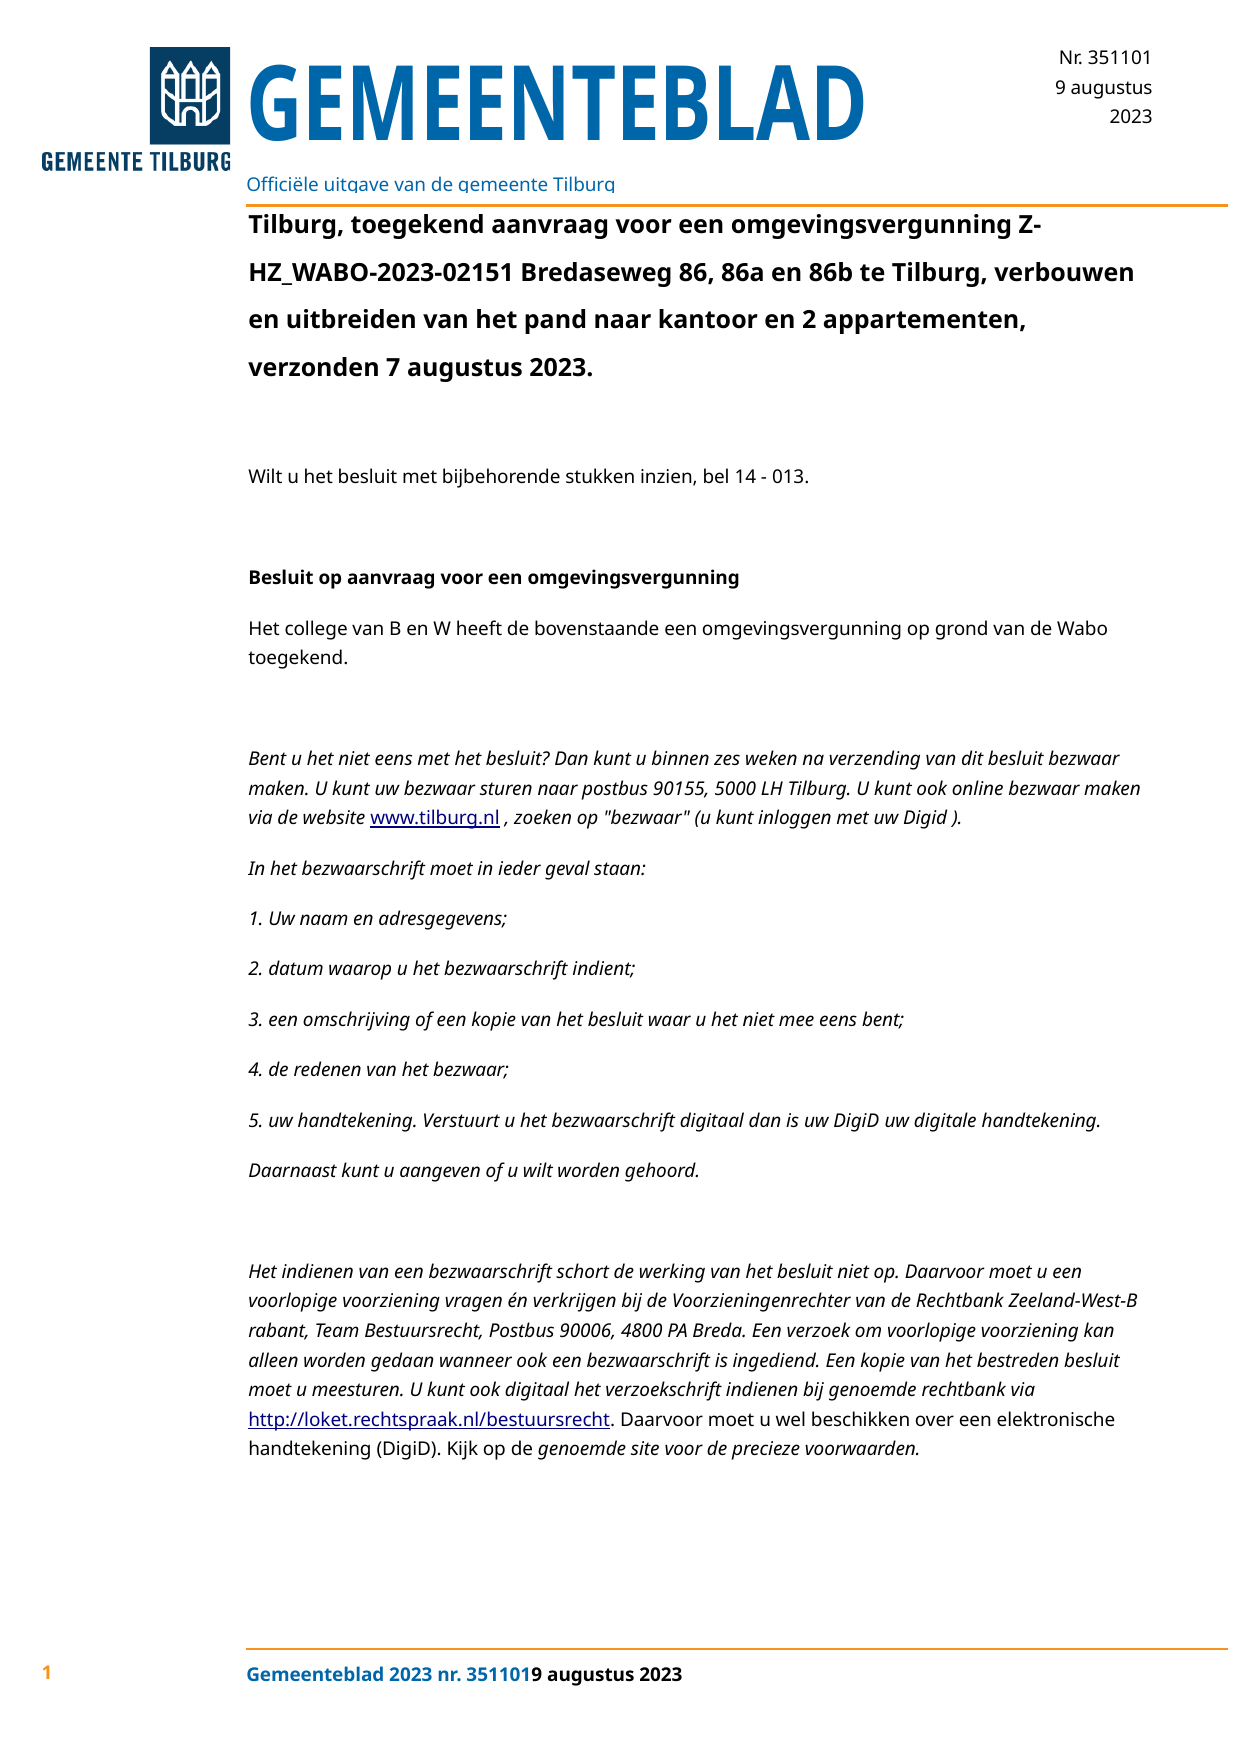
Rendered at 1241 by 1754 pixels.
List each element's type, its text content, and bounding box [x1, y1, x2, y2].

text 5. uw handtekening. Verstuurt u het bezwaarschrift digitaal dan is uw DigiD uw digitale handtekening. [248, 1107, 1152, 1133]
text Het indienen van een bezwaarschrift schort de werking van het besluit niet op. Daarvoor moet u een voorlopige voorziening vragen én verkrijgen bij de Voorzieningenrechter van de Rechtbank Zeeland-West-B rabant, Team Bestuursrecht, Postbus 90006, 4800 PA Breda. Een verzoek om voorlopige voorziening kan alleen worden gedaan wanneer ook een bezwaarschrift is ingediend. Een kopie van het bestreden besluit moet u meesturen. U kunt ook digitaal het verzoekschrift indienen bij genoemde rechtbank via http://loket.rechtspraak.nl/bestuursrecht. Daarvoor moet u wel beschikken over een elektronische handtekening (DigiD). Kijk op de genoemde site voor de precieze voorwaarden. [248, 1258, 1152, 1461]
text 3. een omschrijving of een kopie van het besluit waar u het niet mee eens bent; [248, 1006, 1152, 1032]
text 1. Uw naam en adresgegevens; [248, 905, 1152, 931]
text Het college van B en W heeft de bovenstaande een omgevingsvergunning op grond van de Wabo toegekend. [248, 615, 1152, 670]
text Wilt u het besluit met bijbehorende stukken inzien, bel 14 - 013. [248, 463, 1152, 489]
text Bent u het niet eens met het besluit? Dan kunt u binnen zes weken na verzending van dit besluit bezwaar maken. U kunt uw bezwaar sturen naar postbus 90155, 5000 LH Tilburg. U kunt ook online bezwaar maken via de website www.tilburg.nl , zoeken op "bezwaar" (u kunt inloggen met uw Digid ). [248, 745, 1152, 830]
picture [41, 47, 231, 172]
text 2. datum waarop u het bezwaarschrift indient; [248, 956, 1152, 981]
text Besluit op aanvraag voor een omgevingsvergunning [248, 564, 1152, 590]
text 4. de redenen van het bezwaar; [248, 1056, 1152, 1082]
text Tilburg, toegekend aanvraag voor een omgevingsvergunning Z-HZ_WABO-2023-02151 Bredaseweg 86, 86a en 86b te Tilburg, verbouwen en uitbreiden van het pand naar kantoor en 2 appartementen, verzonden 7 augustus 2023. [248, 207, 1152, 384]
text Daarnaast kunt u aangeven of u wilt worden gehoord. [248, 1157, 1152, 1183]
text In het bezwaarschrift moet in ieder geval staan: [248, 855, 1152, 881]
